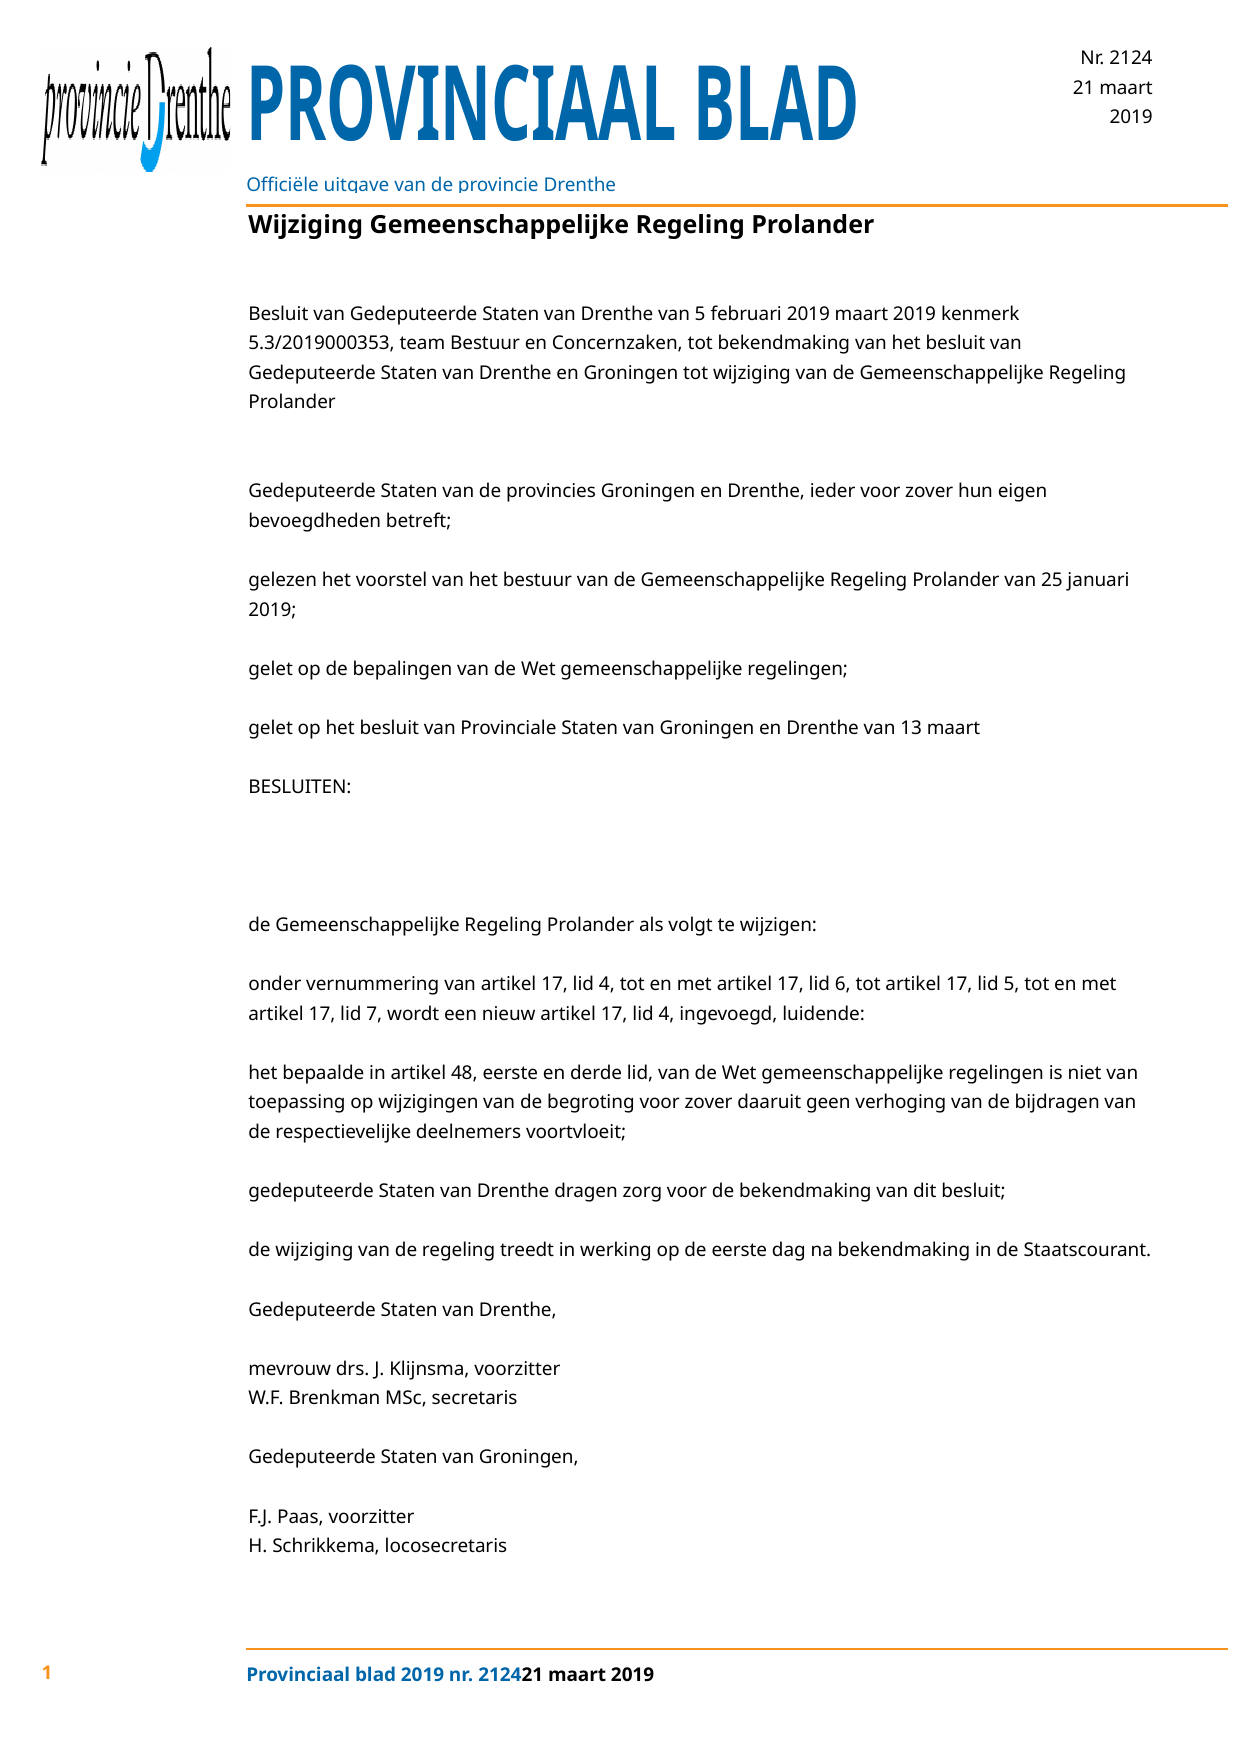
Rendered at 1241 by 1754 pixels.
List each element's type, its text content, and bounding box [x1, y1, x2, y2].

text Gedeputeerde Staten van de provincies Groningen en Drenthe, ieder voor zover hun eigen bevoegdheden betreft; [248, 477, 1152, 533]
text het bepaalde in artikel 48, eerste en derde lid, van de Wet gemeenschappelijke regelingen is niet van toepassing op wijzigingen van de begroting voor zover daaruit geen verhoging van de bijdragen van de respectievelijke deelnemers voortvloeit; [248, 1059, 1152, 1144]
text gelezen het voorstel van het bestuur van de Gemeenschappelijke Regeling Prolander van 25 januari 2019; [248, 566, 1152, 621]
text gedeputeerde Staten van Drenthe dragen zorg voor de bekendmaking van dit besluit; [248, 1177, 1152, 1203]
text Gedeputeerde Staten van Groningen, [248, 1444, 1152, 1469]
text de Gemeenschappelijke Regeling Prolander als volgt te wijzigen: [248, 911, 1152, 937]
text Besluit van Gedeputeerde Staten van Drenthe van 5 februari 2019 maart 2019 kenmerk 5.3/2019000353, team Bestuur en Concernzaken, tot bekendmaking van het besluit van Gedeputeerde Staten van Drenthe en Groningen tot wijziging van de Gemeenschappelijke Regeling Prolander [248, 300, 1152, 414]
text onder vernummering van artikel 17, lid 4, tot en met artikel 17, lid 6, tot artikel 17, lid 5, tot en met artikel 17, lid 7, wordt een nieuw artikel 17, lid 4, ingevoegd, luidende: [248, 970, 1152, 1026]
text de wijziging van de regeling treedt in werking op de eerste dag na bekendmaking in de Staatscourant. [248, 1237, 1152, 1262]
picture [41, 47, 231, 172]
text Gedeputeerde Staten van Drenthe, [248, 1296, 1152, 1322]
text H. Schrikkema, locosecretaris [248, 1532, 1152, 1558]
text gelet op het besluit van Provinciale Staten van Groningen en Drenthe van 13 maart [248, 714, 1152, 740]
text W.F. Brenkman MSc, secretaris [248, 1384, 1152, 1410]
text BESLUITEN: [248, 773, 1152, 799]
text Wijziging Gemeenschappelijke Regeling Prolander [248, 207, 1152, 241]
text mevrouw drs. J. Klijnsma, voorzitter [248, 1355, 1152, 1381]
text gelet op de bepalingen van de Wet gemeenschappelijke regelingen; [248, 655, 1152, 681]
text F.J. Paas, voorzitter [248, 1503, 1152, 1529]
